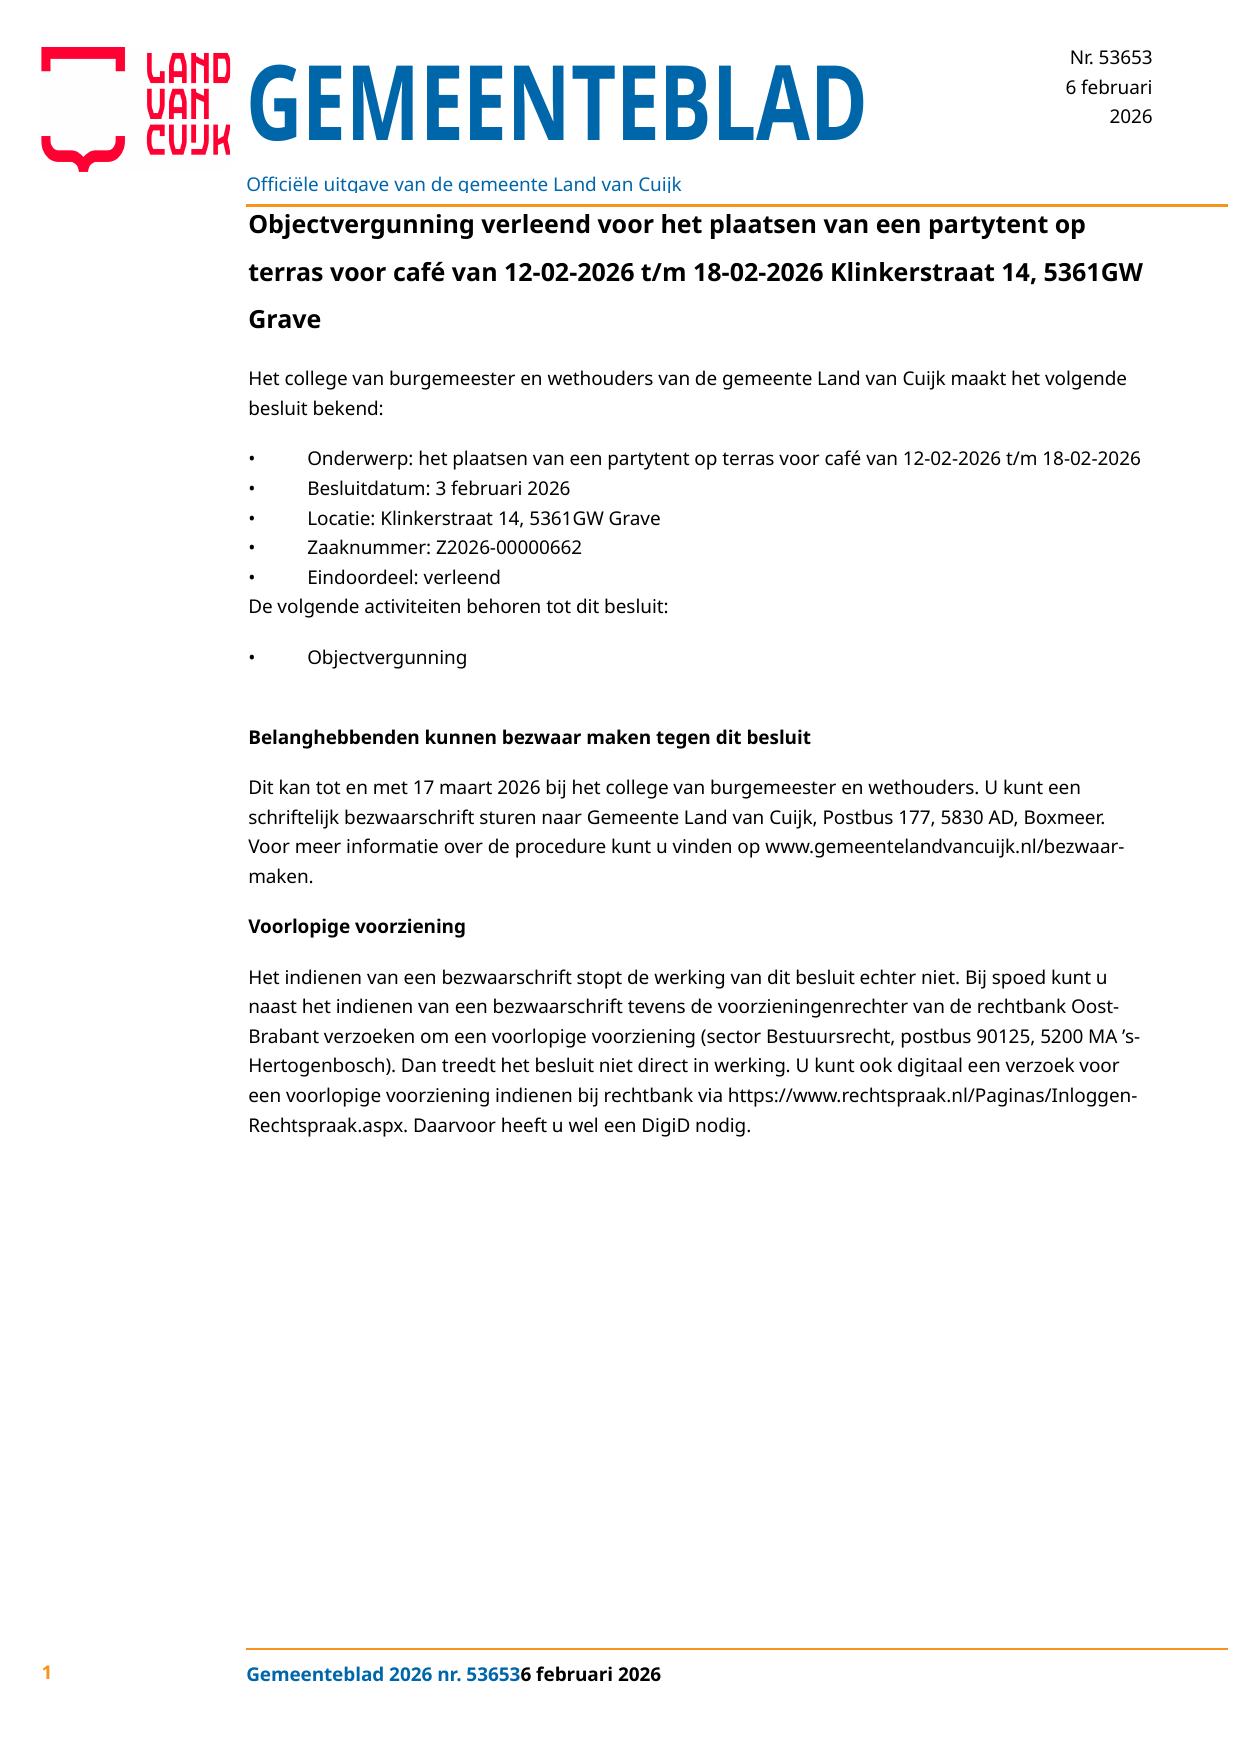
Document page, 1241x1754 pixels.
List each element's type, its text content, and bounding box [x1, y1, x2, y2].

text Voorlopige voorziening [248, 913, 1152, 939]
list Eindoordeel: verleend [248, 564, 1152, 589]
list Besluitdatum: 3 februari 2026 [248, 475, 1152, 501]
list Onderwerp: het plaatsen van een partytent op terras voor café van 12-02-2026 t/m 18-02-2026 [248, 446, 1152, 471]
text Belanghebbenden kunnen bezwaar maken tegen dit besluit [248, 724, 1152, 749]
text Het college van burgemeester en wethouders van de gemeente Land van Cuijk maakt het volgende besluit bekend: [248, 366, 1152, 421]
picture [41, 47, 231, 172]
list Objectvergunning [248, 644, 1152, 669]
text De volgende activiteiten behoren tot dit besluit: [248, 593, 1152, 619]
list Locatie: Klinkerstraat 14, 5361GW Grave [248, 505, 1152, 530]
text Het indienen van een bezwaarschrift stopt de werking van dit besluit echter niet. Bij spoed kunt u naast het indienen van een bezwaarschrift tevens de voorzieningenrechter van de rechtbank Oost-Brabant verzoeken om een voorlopige voorziening (sector Bestuursrecht, postbus 90125, 5200 MA ’s-Hertogenbosch). Dan treedt het besluit niet direct in werking. U kunt ook digitaal een verzoek voor een voorlopige voorziening indienen bij rechtbank via https://www.rechtspraak.nl/Paginas/Inloggen-Rechtspraak.aspx. Daarvoor heeft u wel een DigiD nodig. [248, 964, 1152, 1137]
list Zaaknummer: Z2026-00000662 [248, 534, 1152, 560]
text Objectvergunning verleend voor het plaatsen van een partytent op terras voor café van 12-02-2026 t/m 18-02-2026 Klinkerstraat 14, 5361GW Grave [248, 207, 1152, 336]
text Dit kan tot en met 17 maart 2026 bij het college van burgemeester en wethouders. U kunt een schriftelijk bezwaarschrift sturen naar Gemeente Land van Cuijk, Postbus 177, 5830 AD, Boxmeer. Voor meer informatie over de procedure kunt u vinden op www.gemeentelandvancuijk.nl/bezwaar-maken. [248, 774, 1152, 889]
